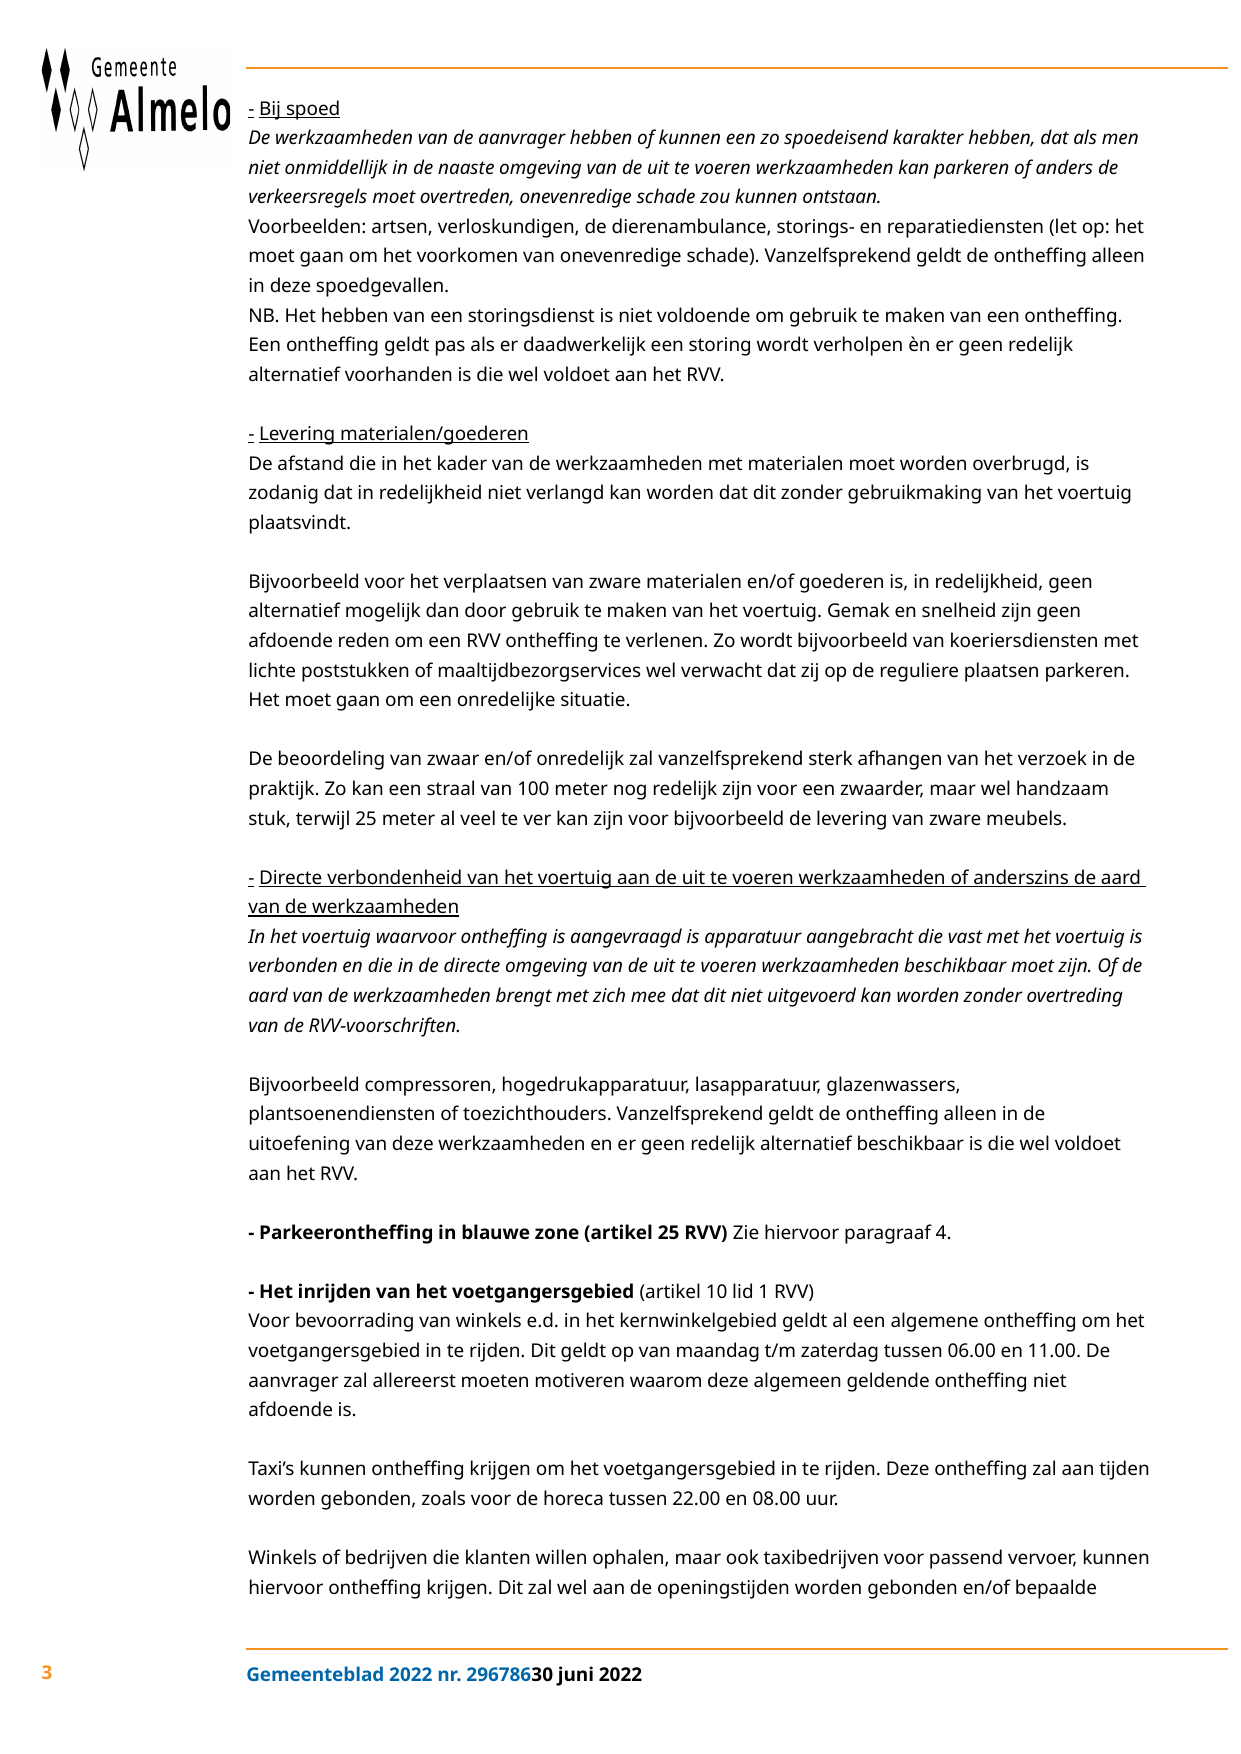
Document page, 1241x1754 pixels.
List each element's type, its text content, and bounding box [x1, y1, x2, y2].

text De werkzaamheden van de aanvrager hebben of kunnen een zo spoedeisend karakter hebben, dat als men niet onmiddellijk in de naaste omgeving van de uit te voeren werkzaamheden kan parkeren of anders de verkeersregels moet overtreden, onevenredige schade zou kunnen ontstaan. [248, 124, 1152, 209]
text Bijvoorbeeld compressoren, hogedrukapparatuur, lasapparatuur, glazenwassers, plantsoenendiensten of toezichthouders. Vanzelfsprekend geldt de ontheffing alleen in de uitoefening van deze werkzaamheden en er geen redelijk alternatief beschikbaar is die wel voldoet aan het RVV. [248, 1071, 1152, 1186]
text - Het inrijden van het voetgangersgebied (artikel 10 lid 1 RVV) [248, 1278, 1152, 1304]
text - Levering materialen/goederen [248, 420, 1152, 446]
text - Bij spoed [248, 95, 1152, 121]
text NB. Het hebben van een storingsdienst is niet voldoende om gebruik te maken van een ontheffing. Een ontheffing geldt pas als er daadwerkelijk een storing wordt verholpen èn er geen redelijk alternatief voorhanden is die wel voldoet aan het RVV. [248, 302, 1152, 387]
text Winkels of bedrijven die klanten willen ophalen, maar ook taxibedrijven voor passend vervoer, kunnen hiervoor ontheffing krijgen. Dit zal wel aan de openingstijden worden gebonden en/of bepaalde [248, 1544, 1152, 1600]
text De beoordeling van zwaar en/of onredelijk zal vanzelfsprekend sterk afhangen van het verzoek in de praktijk. Zo kan een straal van 100 meter nog redelijk zijn voor een zwaarder, maar wel handzaam stuk, terwijl 25 meter al veel te ver kan zijn voor bijvoorbeeld de levering van zware meubels. [248, 746, 1152, 831]
text - Parkeerontheffing in blauwe zone (artikel 25 RVV) Zie hiervoor paragraaf 4. [248, 1219, 1152, 1245]
text De afstand die in het kader van de werkzaamheden met materialen moet worden overbrugd, is zodanig dat in redelijkheid niet verlangd kan worden dat dit zonder gebruikmaking van het voertuig plaatsvindt. [248, 450, 1152, 535]
text In het voertuig waarvoor ontheffing is aangevraagd is apparatuur aangebracht die vast met het voertuig is verbonden en die in de directe omgeving van de uit te voeren werkzaamheden beschikbaar moet zijn. Of de aard van de werkzaamheden brengt met zich mee dat dit niet uitgevoerd kan worden zonder overtreding van de RVV-voorschriften. [248, 923, 1152, 1038]
text - Directe verbondenheid van het voertuig aan de uit te voeren werkzaamheden of anderszins de aard van de werkzaamheden [248, 864, 1152, 919]
text Voorbeelden: artsen, verloskundigen, de dierenambulance, storings- en reparatiediensten (let op: het moet gaan om het voorkomen van onevenredige schade). Vanzelfsprekend geldt de ontheffing alleen in deze spoedgevallen. [248, 213, 1152, 298]
picture [41, 47, 231, 172]
text Taxi’s kunnen ontheffing krijgen om het voetgangersgebied in te rijden. Deze ontheffing zal aan tijden worden gebonden, zoals voor de horeca tussen 22.00 en 08.00 uur. [248, 1456, 1152, 1511]
text Voor bevoorrading van winkels e.d. in het kernwinkelgebied geldt al een algemene ontheffing om het voetgangersgebied in te rijden. Dit geldt op van maandag t/m zaterdag tussen 06.00 en 11.00. De aanvrager zal allereerst moeten motiveren waarom deze algemeen geldende ontheffing niet afdoende is. [248, 1308, 1152, 1422]
text Bijvoorbeeld voor het verplaatsen van zware materialen en/of goederen is, in redelijkheid, geen alternatief mogelijk dan door gebruik te maken van het voertuig. Gemak en snelheid zijn geen afdoende reden om een RVV ontheffing te verlenen. Zo wordt bijvoorbeeld van koeriersdiensten met lichte poststukken of maaltijdbezorgservices wel verwacht dat zij op de reguliere plaatsen parkeren. Het moet gaan om een onredelijke situatie. [248, 568, 1152, 712]
